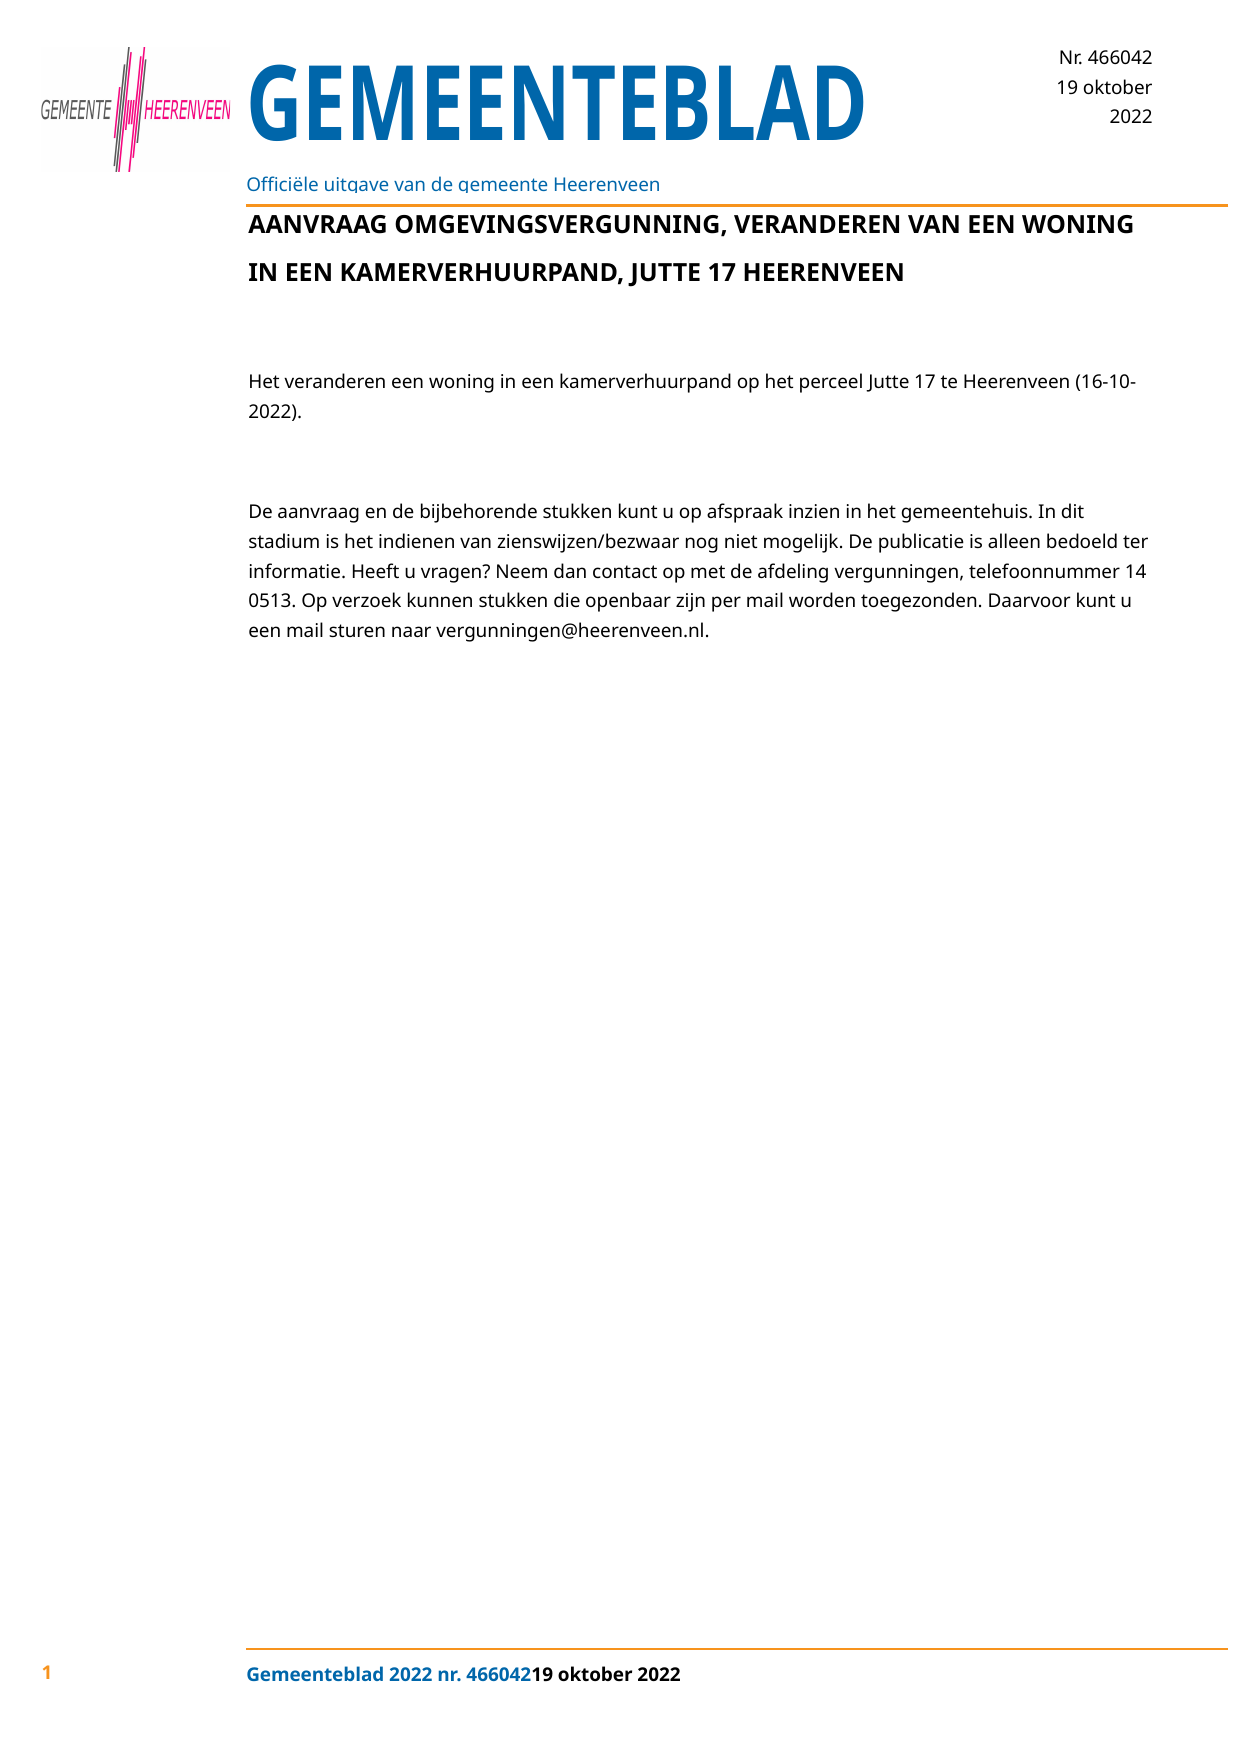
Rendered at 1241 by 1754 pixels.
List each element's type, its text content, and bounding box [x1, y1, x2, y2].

text De aanvraag en de bijbehorende stukken kunt u op afspraak inzien in het gemeentehuis. In dit stadium is het indienen van zienswijzen/bezwaar nog niet mogelijk. De publicatie is alleen bedoeld ter informatie. Heeft u vragen? Neem dan contact op met de afdeling vergunningen, telefoonnummer 14 0513. Op verzoek kunnen stukken die openbaar zijn per mail worden toegezonden. Daarvoor kunt u een mail sturen naar vergunningen@heerenveen.nl. [248, 499, 1152, 643]
text AANVRAAG OMGEVINGSVERGUNNING, VERANDEREN VAN EEN WONING IN EEN KAMERVERHUURPAND, JUTTE 17 HEERENVEEN [248, 207, 1152, 288]
text Het veranderen een woning in een kamerverhuurpand op het perceel Jutte 17 te Heerenveen (16-10-2022). [248, 368, 1152, 424]
picture [41, 47, 231, 172]
